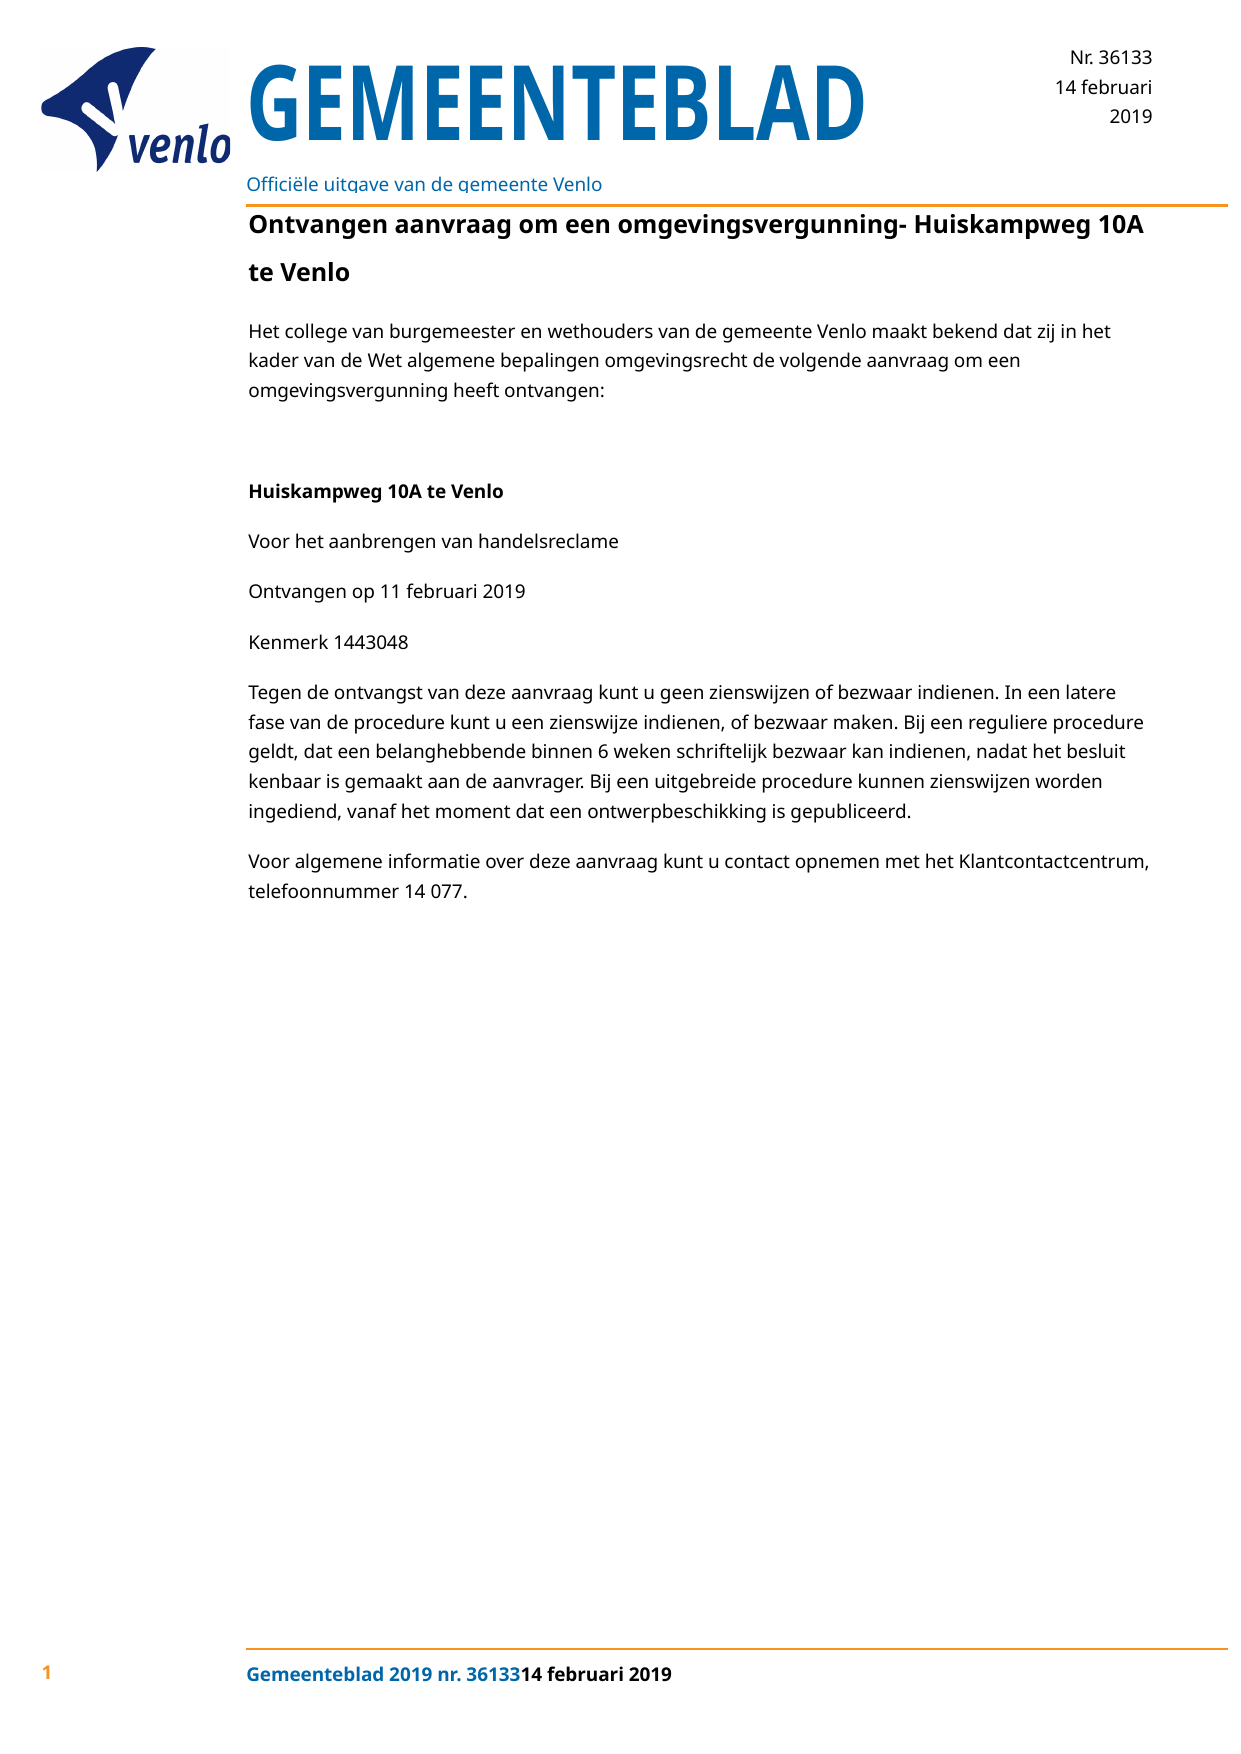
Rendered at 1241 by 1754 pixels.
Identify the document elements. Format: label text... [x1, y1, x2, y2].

text Ontvangen aanvraag om een omgevingsvergunning- Huiskampweg 10A te Venlo [248, 207, 1152, 288]
text Tegen de ontvangst van deze aanvraag kunt u geen zienswijzen of bezwaar indienen. In een latere fase van de procedure kunt u een zienswijze indienen, of bezwaar maken. Bij een reguliere procedure geldt, dat een belanghebbende binnen 6 weken schriftelijk bezwaar kan indienen, nadat het besluit kenbaar is gemaakt aan de aanvrager. Bij een uitgebreide procedure kunnen zienswijzen worden ingediend, vanaf het moment dat een ontwerpbeschikking is gepubliceerd. [248, 679, 1152, 824]
text Kenmerk 1443048 [248, 629, 1152, 655]
text Ontvangen op 11 februari 2019 [248, 579, 1152, 604]
text Huiskampweg 10A te Venlo [248, 478, 1152, 504]
picture [41, 47, 231, 172]
text Voor algemene informatie over deze aanvraag kunt u contact opnemen met het Klantcontactcentrum, telefoonnummer 14 077. [248, 848, 1152, 904]
text Het college van burgemeester en wethouders van de gemeente Venlo maakt bekend dat zij in het kader van de Wet algemene bepalingen omgevingsrecht de volgende aanvraag om een omgevingsvergunning heeft ontvangen: [248, 318, 1152, 403]
text Voor het aanbrengen van handelsreclame [248, 528, 1152, 554]
